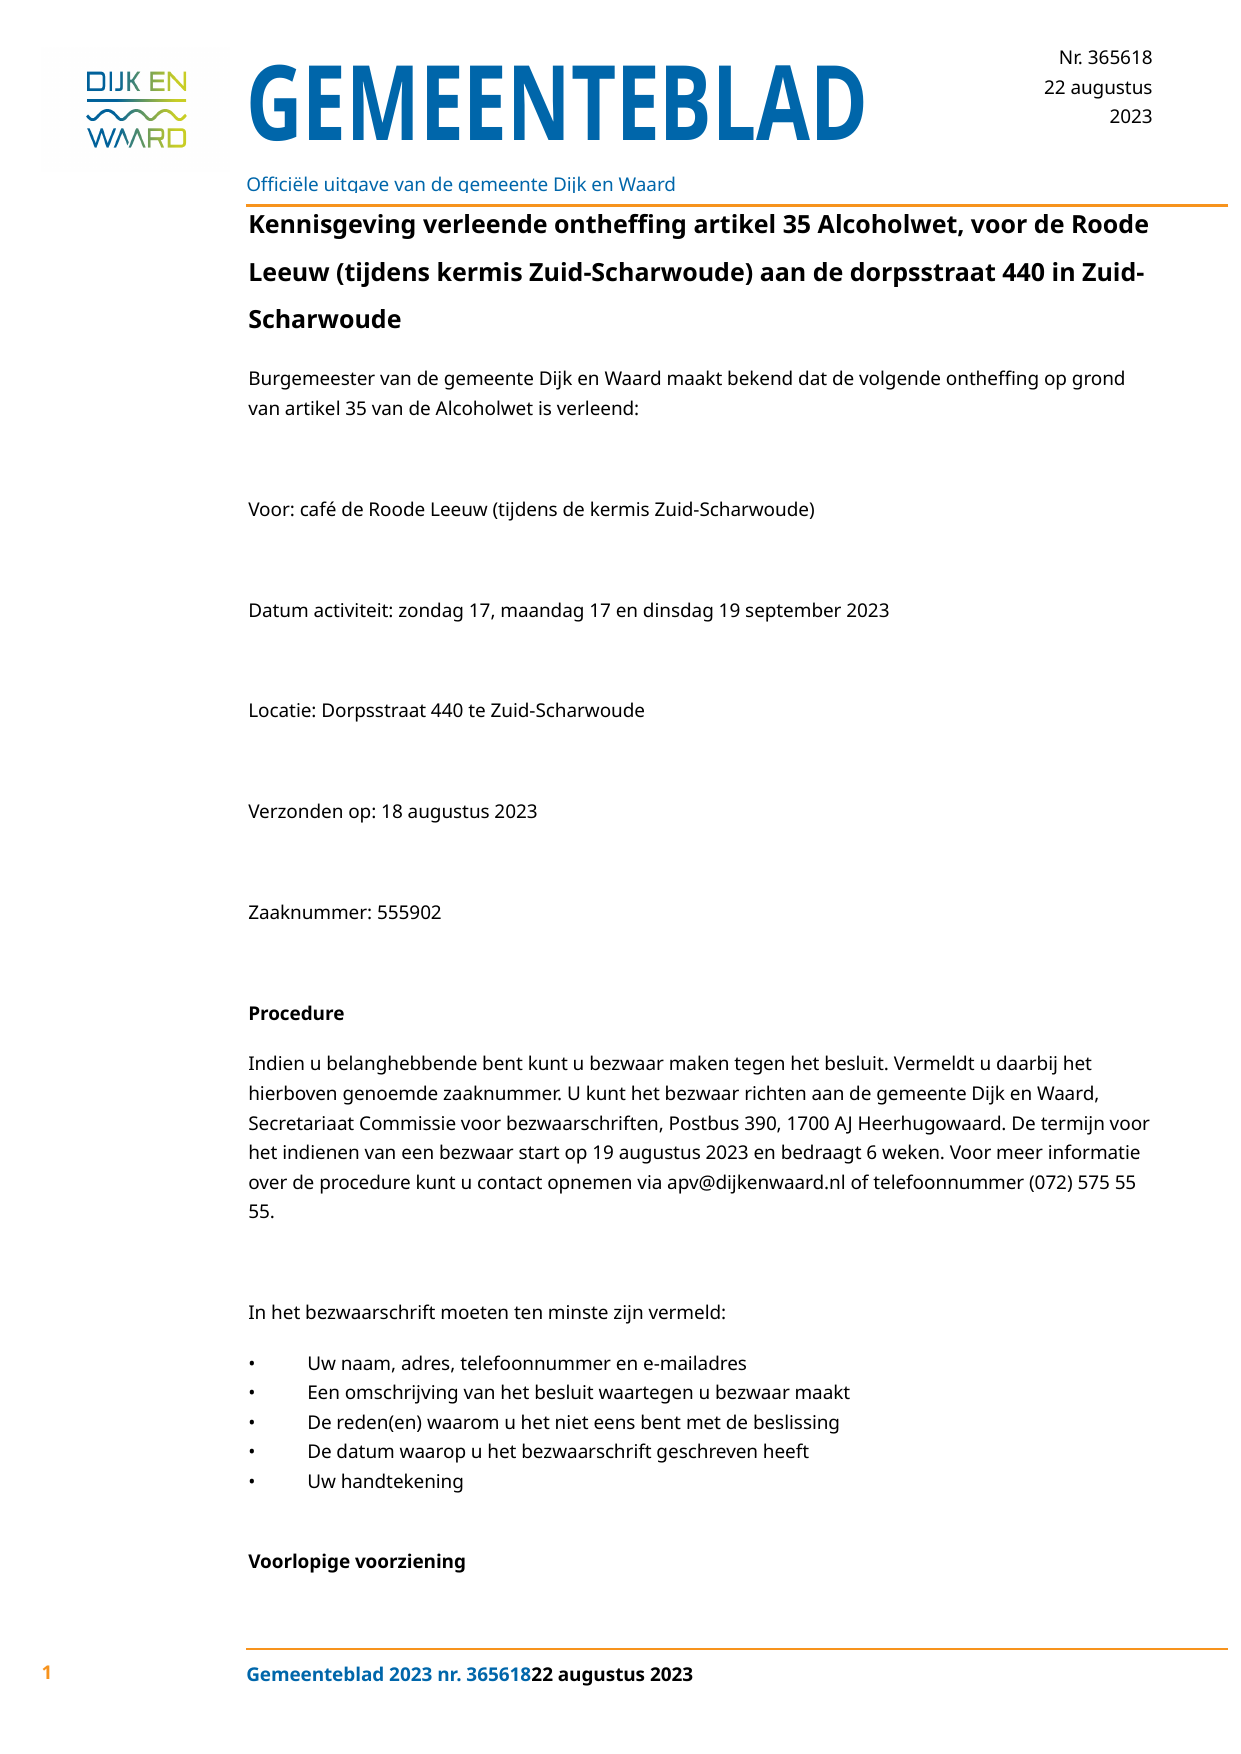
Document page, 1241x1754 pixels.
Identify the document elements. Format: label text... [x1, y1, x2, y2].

list De datum waarop u het bezwaarschrift geschreven heeft [248, 1438, 1152, 1464]
text Procedure [248, 1000, 1152, 1026]
text Kennisgeving verleende ontheffing artikel 35 Alcoholwet, voor de Roode Leeuw (tijdens kermis Zuid-Scharwoude) aan de dorpsstraat 440 in Zuid-Scharwoude [248, 207, 1152, 336]
text Verzonden op: 18 augustus 2023 [248, 798, 1152, 824]
text Voorlopige voorziening [248, 1548, 1152, 1574]
text Indien u belanghebbende bent kunt u bezwaar maken tegen het besluit. Vermeldt u daarbij het hierboven genoemde zaaknummer. U kunt het bezwaar richten aan de gemeente Dijk en Waard, Secretariaat Commissie voor bezwaarschriften, Postbus 390, 1700 AJ Heerhugowaard. De termijn voor het indienen van een bezwaar start op 19 augustus 2023 en bedraagt 6 weken. Voor meer informatie over de procedure kunt u contact opnemen via apv@dijkenwaard.nl of telefoonnummer (072) 575 55 55. [248, 1051, 1152, 1224]
list Uw handtekening [248, 1468, 1152, 1494]
text Voor: café de Roode Leeuw (tijdens de kermis Zuid-Scharwoude) [248, 496, 1152, 522]
list Uw naam, adres, telefoonnummer en e-mailadres [248, 1350, 1152, 1375]
list De reden(en) waarom u het niet eens bent met de beslissing [248, 1409, 1152, 1434]
list Een omschrijving van het besluit waartegen u bezwaar maakt [248, 1379, 1152, 1405]
text Zaaknummer: 555902 [248, 899, 1152, 925]
text In het bezwaarschrift moeten ten minste zijn vermeld: [248, 1299, 1152, 1325]
text Burgemeester van de gemeente Dijk en Waard maakt bekend dat de volgende ontheffing op grond van artikel 35 van de Alcoholwet is verleend: [248, 366, 1152, 421]
text Datum activiteit: zondag 17, maandag 17 en dinsdag 19 september 2023 [248, 597, 1152, 622]
picture [41, 47, 231, 172]
text Locatie: Dorpsstraat 440 te Zuid-Scharwoude [248, 698, 1152, 723]
